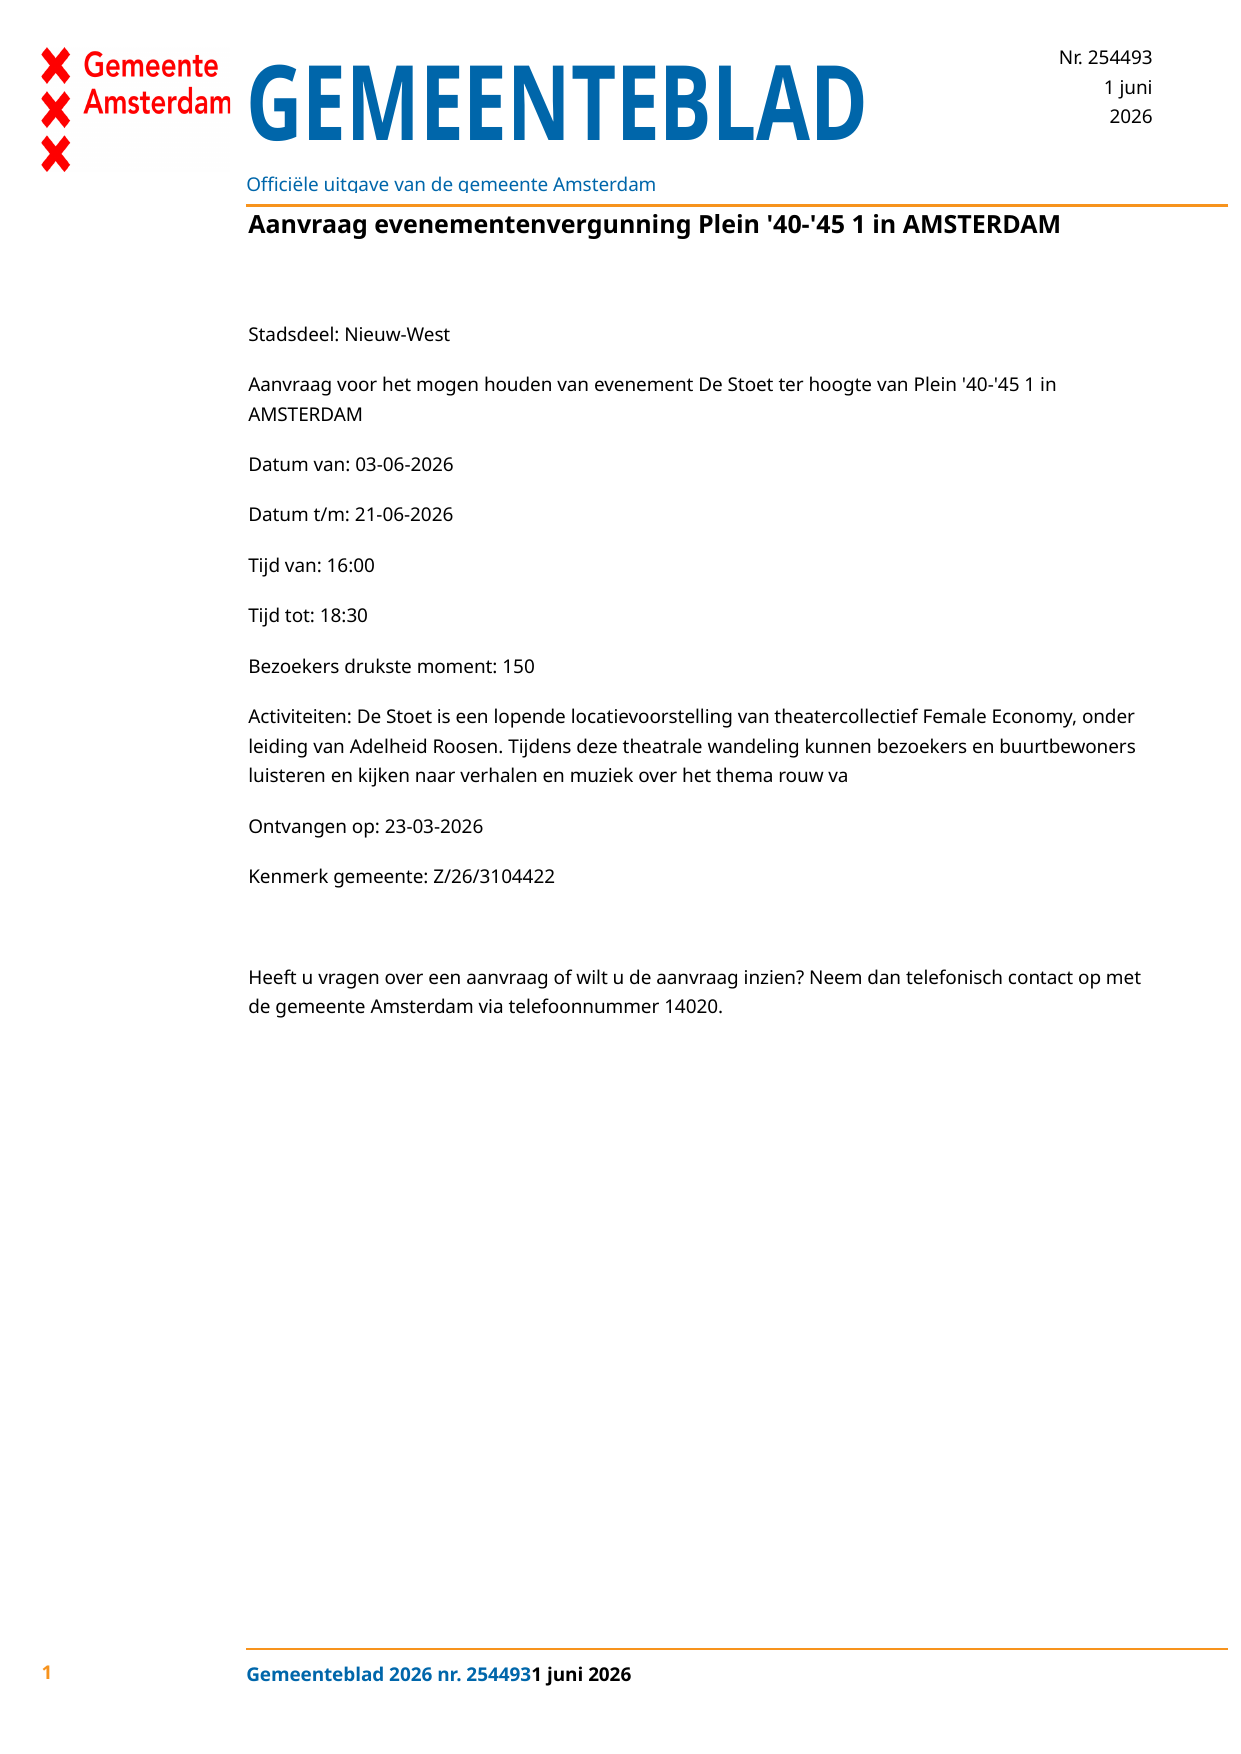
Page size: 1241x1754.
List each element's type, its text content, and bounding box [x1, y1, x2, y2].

text Activiteiten: De Stoet is een lopende locatievoorstelling van theatercollectief Female Economy, onder leiding van Adelheid Roosen. Tijdens deze theatrale wandeling kunnen bezoekers en buurtbewoners luisteren en kijken naar verhalen en muziek over het thema rouw va [248, 703, 1152, 788]
text Heeft u vragen over een aanvraag of wilt u de aanvraag inzien? Neem dan telefonisch contact op met de gemeente Amsterdam via telefoonnummer 14020. [248, 964, 1152, 1019]
picture [41, 47, 231, 172]
text Datum t/m: 21-06-2026 [248, 502, 1152, 527]
text Kenmerk gemeente: Z/26/3104422 [248, 863, 1152, 889]
text Datum van: 03-06-2026 [248, 451, 1152, 477]
text Tijd tot: 18:30 [248, 602, 1152, 628]
text Aanvraag evenementenvergunning Plein '40-'45 1 in AMSTERDAM [248, 207, 1152, 241]
text Tijd van: 16:00 [248, 552, 1152, 578]
text Stadsdeel: Nieuw-West [248, 321, 1152, 346]
text Aanvraag voor het mogen houden van evenement De Stoet ter hoogte van Plein '40-'45 1 in AMSTERDAM [248, 371, 1152, 426]
text Bezoekers drukste moment: 150 [248, 653, 1152, 678]
text Ontvangen op: 23-03-2026 [248, 813, 1152, 838]
